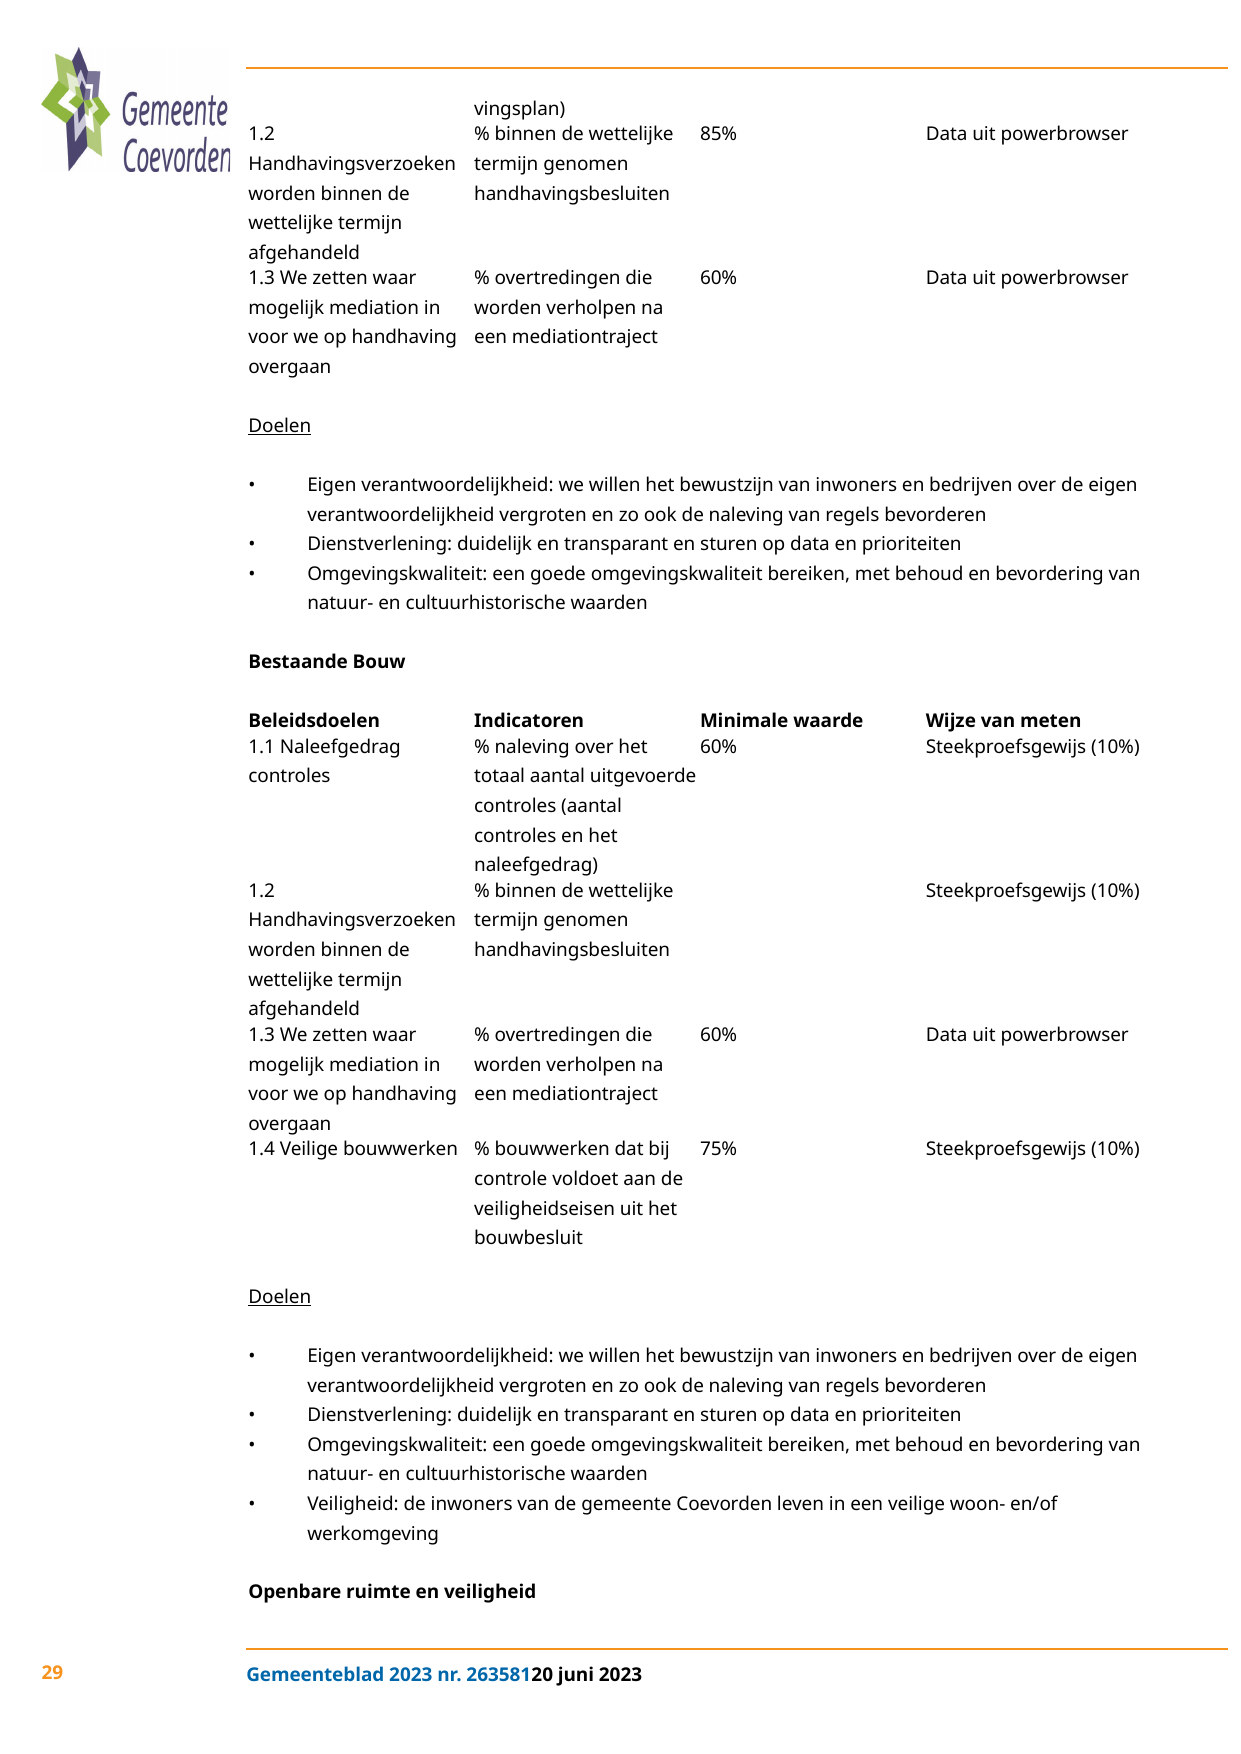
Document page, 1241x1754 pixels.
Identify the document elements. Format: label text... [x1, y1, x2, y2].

table_cell 60% [700, 265, 926, 379]
table_cell 1.4 Veilige bouwwerken [248, 1136, 474, 1250]
table_header Wijze van meten [926, 707, 1152, 733]
table_cell 75% [700, 1136, 926, 1250]
table_cell 85% [700, 121, 926, 264]
table_cell Data uit powerbrowser [926, 265, 1152, 379]
table_cell 1.3 We zetten waar mogelijk mediation in voor we op handhaving overgaan [248, 265, 474, 379]
table_header Doelen Eigen verantwoordelijkheid: we willen het bewustzijn van inwoners en bedrijven over de eigen verantwoordelijkheid vergroten en zo ook de naleving van regels bevorderen Dienstverlening: duidelijk en transparant en sturen op data en prioriteiten Omgevingskwaliteit: een goede omgevingskwaliteit bereiken, met behoud en bevordering van natuur- en cultuurhistorische waarden [248, 412, 1152, 615]
table_cell 60% [700, 1021, 926, 1136]
table_cell 1.2 Handhavingsverzoeken worden binnen de wettelijke termijn afgehandeld [248, 121, 474, 264]
table_cell [926, 95, 1152, 121]
text Openbare ruimte en veiligheid [248, 1578, 1152, 1604]
table_cell Data uit powerbrowser [926, 1021, 1152, 1136]
table_cell % overtredingen die worden verholpen na een mediationtraject [474, 1021, 700, 1136]
text Bestaande Bouw [248, 648, 1152, 674]
table_header Indicatoren [474, 707, 700, 733]
table_cell [700, 877, 926, 1021]
table_cell Steekproefsgewijs (10%) [926, 733, 1152, 877]
picture [41, 47, 231, 172]
table_cell 60% [700, 733, 926, 877]
table_cell 1.2 Handhavingsverzoeken worden binnen de wettelijke termijn afgehandeld [248, 877, 474, 1021]
table_cell % bouwwerken dat bij controle voldoet aan de veiligheidseisen uit het bouwbesluit [474, 1136, 700, 1250]
table_cell vingsplan) [474, 95, 700, 121]
table_cell 1.3 We zetten waar mogelijk mediation in voor we op handhaving overgaan [248, 1021, 474, 1136]
table_cell Data uit powerbrowser [926, 121, 1152, 264]
table_cell [248, 95, 474, 121]
table_cell 1.1 Naleefgedrag controles [248, 733, 474, 877]
table_cell % binnen de wettelijke termijn genomen handhavingsbesluiten [474, 121, 700, 264]
table_cell % binnen de wettelijke termijn genomen handhavingsbesluiten [474, 877, 700, 1021]
table_cell % naleving over het totaal aantal uitgevoerde controles (aantal controles en het naleefgedrag) [474, 733, 700, 877]
table_header Doelen Eigen verantwoordelijkheid: we willen het bewustzijn van inwoners en bedrijven over de eigen verantwoordelijkheid vergroten en zo ook de naleving van regels bevorderen Dienstverlening: duidelijk en transparant en sturen op data en prioriteiten Omgevingskwaliteit: een goede omgevingskwaliteit bereiken, met behoud en bevordering van natuur- en cultuurhistorische waarden Veiligheid: de inwoners van de gemeente Coevorden leven in een veilige woon- en/of werkomgeving [248, 1283, 1152, 1545]
table_cell [700, 95, 926, 121]
table_header Minimale waarde [700, 707, 926, 733]
table_cell Steekproefsgewijs (10%) [926, 1136, 1152, 1250]
table_header Beleidsdoelen [248, 707, 474, 733]
table_cell Steekproefsgewijs (10%) [926, 877, 1152, 1021]
table_cell % overtredingen die worden verholpen na een mediationtraject [474, 265, 700, 379]
